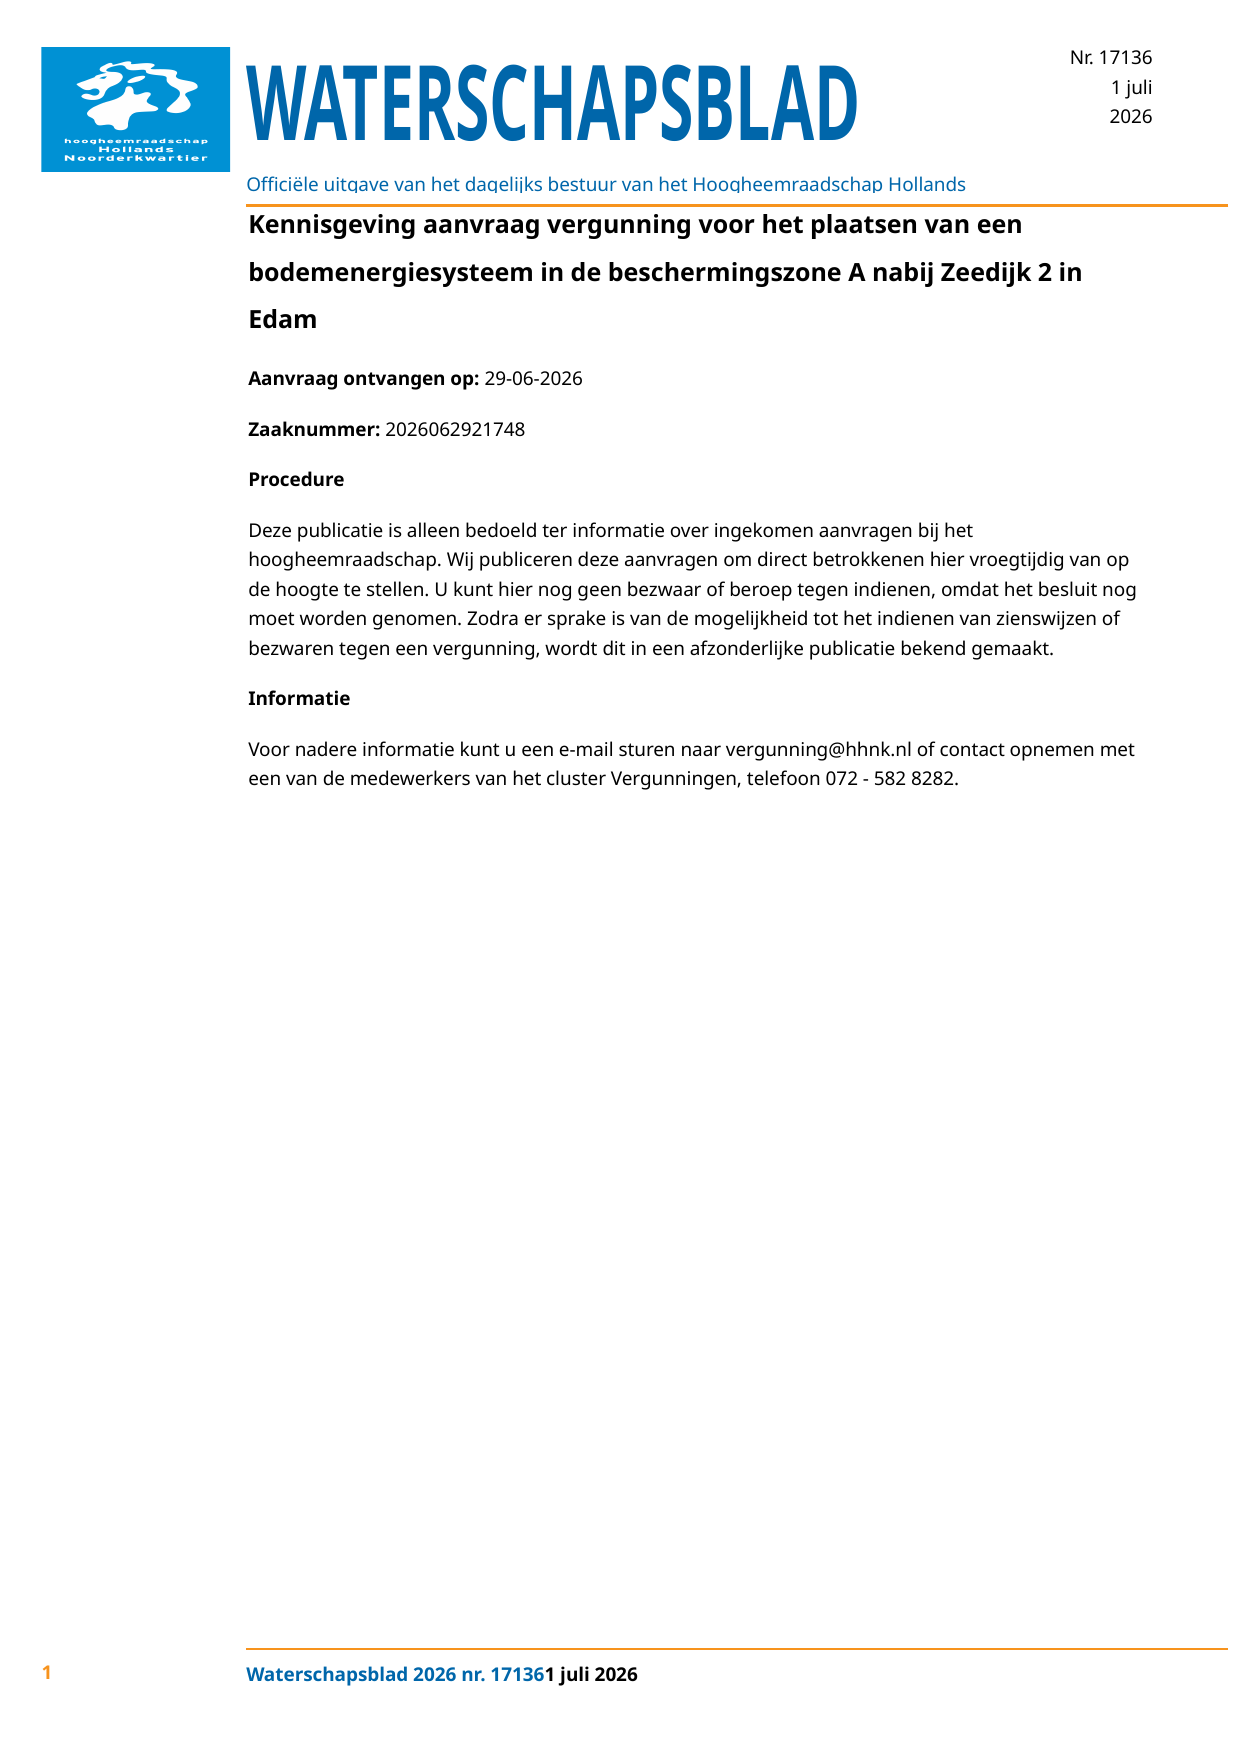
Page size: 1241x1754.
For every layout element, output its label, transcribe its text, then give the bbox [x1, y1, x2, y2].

picture [88, 87, 157, 130]
text Zaaknummer: 2026062921748 [248, 416, 1152, 442]
text Kennisgeving aanvraag vergunning voor het plaatsen van een bodemenergiesysteem in de beschermingszone A nabij Zeedijk 2 in Edam [248, 207, 1152, 336]
text Aanvraag ontvangen op: 29-06-2026 [248, 366, 1152, 391]
text Deze publicatie is alleen bedoeld ter informatie over ingekomen aanvragen bij het hoogheemraadschap. Wij publiceren deze aanvragen om direct betrokkenen hier vroegtijdig van op de hoogte te stellen. U kunt hier nog geen bezwaar of beroep tegen indienen, omdat het besluit nog moet worden genomen. Zodra er sprake is van de mogelijkheid tot het indienen van zienswijzen of bezwaren tegen een vergunning, wordt dit in een afzonderlijke publicatie bekend gemaakt. [248, 517, 1152, 661]
picture [78, 64, 122, 99]
text Procedure [248, 466, 1152, 492]
picture [118, 62, 197, 112]
text Voor nadere informatie kunt u een e-mail sturen naar vergunning@hhnk.nl of contact opnemen met een van de medewerkers van het cluster Vergunningen, telefoon 072 - 582 8282. [248, 736, 1152, 791]
picture [129, 76, 144, 82]
text Informatie [248, 686, 1152, 711]
